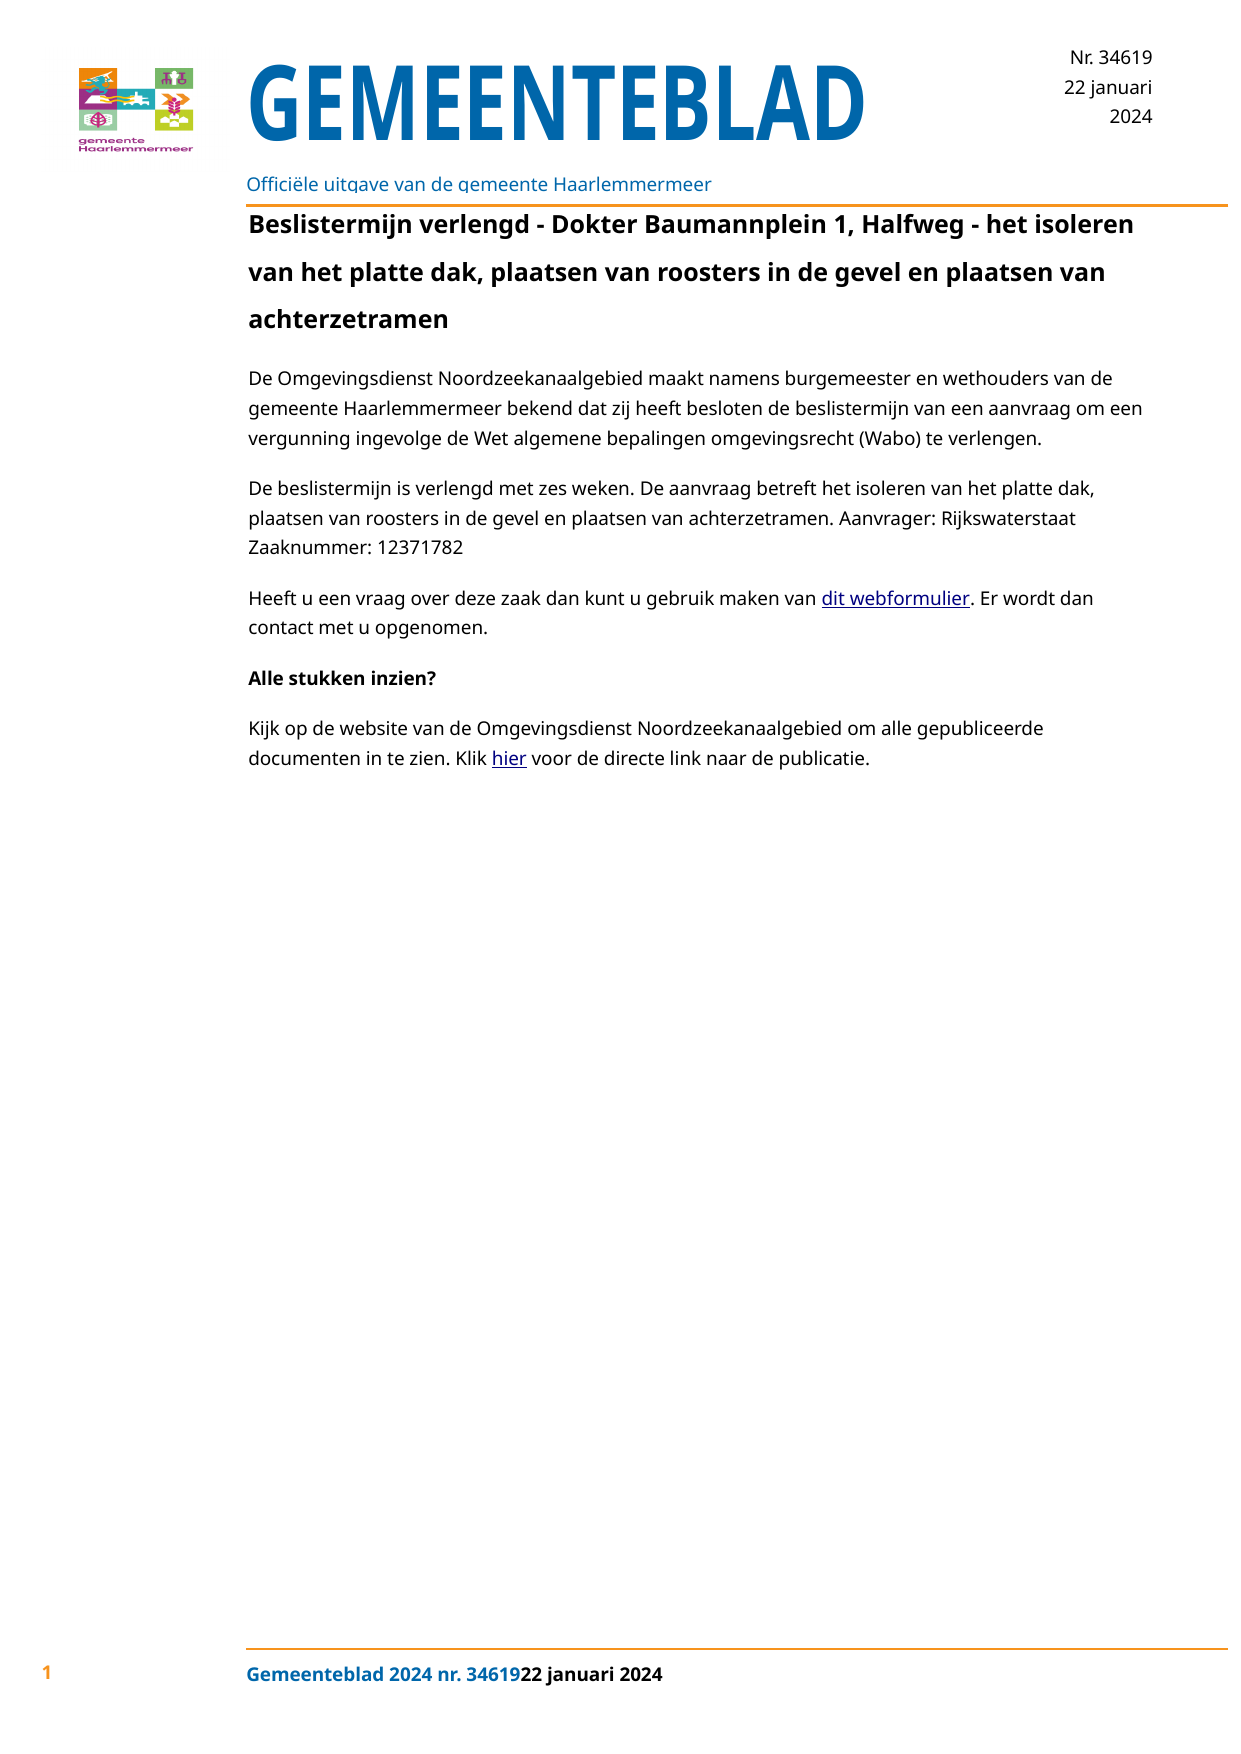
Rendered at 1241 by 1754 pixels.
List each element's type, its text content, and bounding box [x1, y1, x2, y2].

text De beslistermijn is verlengd met zes weken. De aanvraag betreft het isoleren van het platte dak, plaatsen van roosters in de gevel en plaatsen van achterzetramen. Aanvrager: Rijkswaterstaat Zaaknummer: 12371782 [248, 475, 1152, 560]
text De Omgevingsdienst Noordzeekanaalgebied maakt namens burgemeester en wethouders van de gemeente Haarlemmermeer bekend dat zij heeft besloten de beslistermijn van een aanvraag om een vergunning ingevolge de Wet algemene bepalingen omgevingsrecht (Wabo) te verlengen. [248, 366, 1152, 450]
picture [41, 47, 231, 172]
text Kijk op de website van de Omgevingsdienst Noordzeekanaalgebied om alle gepubliceerde documenten in te zien. Klik hier voor de directe link naar de publicatie. [248, 715, 1152, 770]
text Beslistermijn verlengd - Dokter Baumannplein 1, Halfweg - het isoleren van het platte dak, plaatsen van roosters in de gevel en plaatsen van achterzetramen [248, 207, 1152, 336]
text Heeft u een vraag over deze zaak dan kunt u gebruik maken van dit webformulier. Er wordt dan contact met u opgenomen. [248, 585, 1152, 640]
text Alle stukken inzien? [248, 665, 1152, 690]
